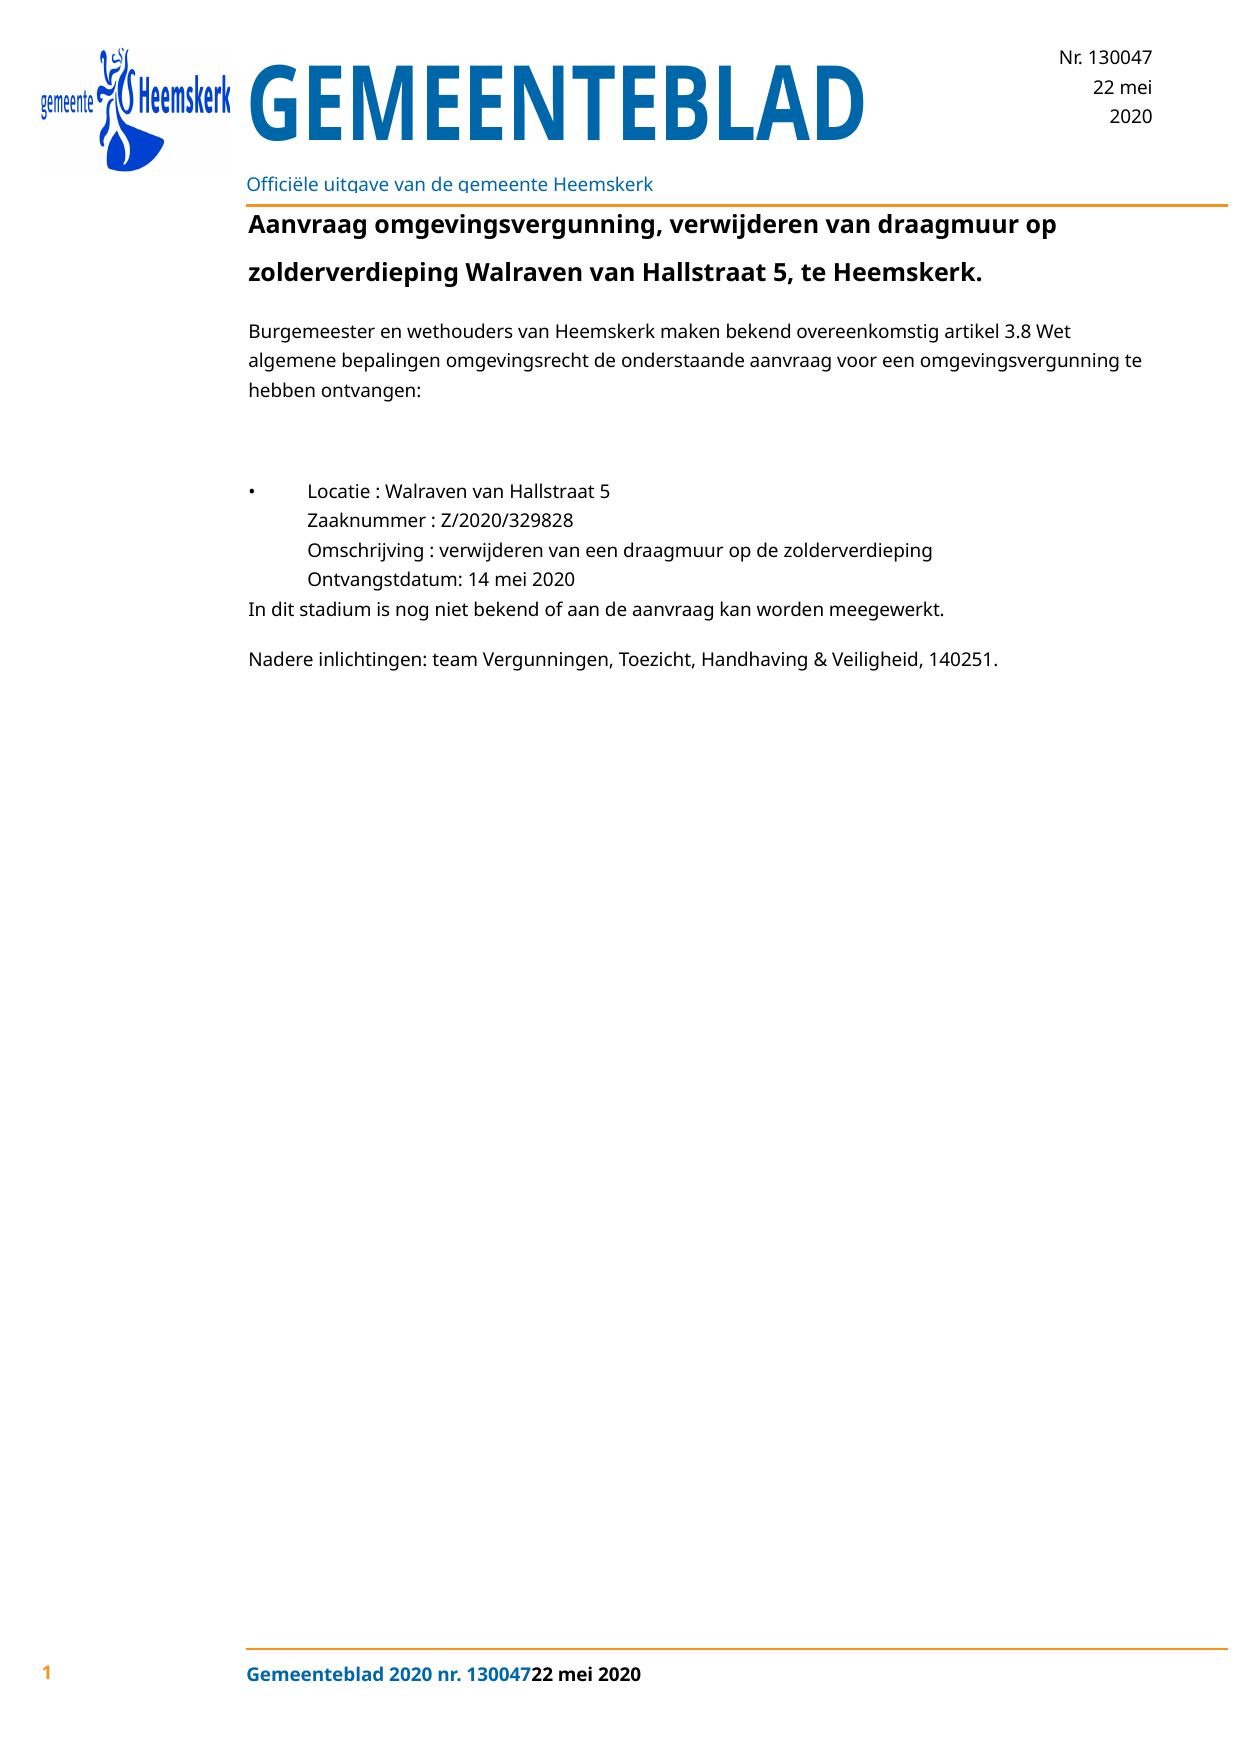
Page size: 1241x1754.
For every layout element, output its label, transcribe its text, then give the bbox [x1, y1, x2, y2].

list Zaaknummer : Z/2020/329828 [248, 507, 1152, 533]
text Aanvraag omgevingsvergunning, verwijderen van draagmuur op zolderverdieping Walraven van Hallstraat 5, te Heemskerk. [248, 207, 1152, 288]
list Locatie : Walraven van Hallstraat 5 [248, 478, 1152, 504]
text Burgemeester en wethouders van Heemskerk maken bekend overeenkomstig artikel 3.8 Wet algemene bepalingen omgevingsrecht de onderstaande aanvraag voor een omgevingsvergunning te hebben ontvangen: [248, 318, 1152, 403]
list Omschrijving : verwijderen van een draagmuur op de zolderverdieping [248, 537, 1152, 563]
list Ontvangstdatum: 14 mei 2020 [248, 567, 1152, 592]
picture [41, 47, 231, 172]
text In dit stadium is nog niet bekend of aan de aanvraag kan worden meegewerkt. [248, 596, 1152, 622]
text Nadere inlichtingen: team Vergunningen, Toezicht, Handhaving & Veiligheid, 140251. [248, 647, 1152, 672]
